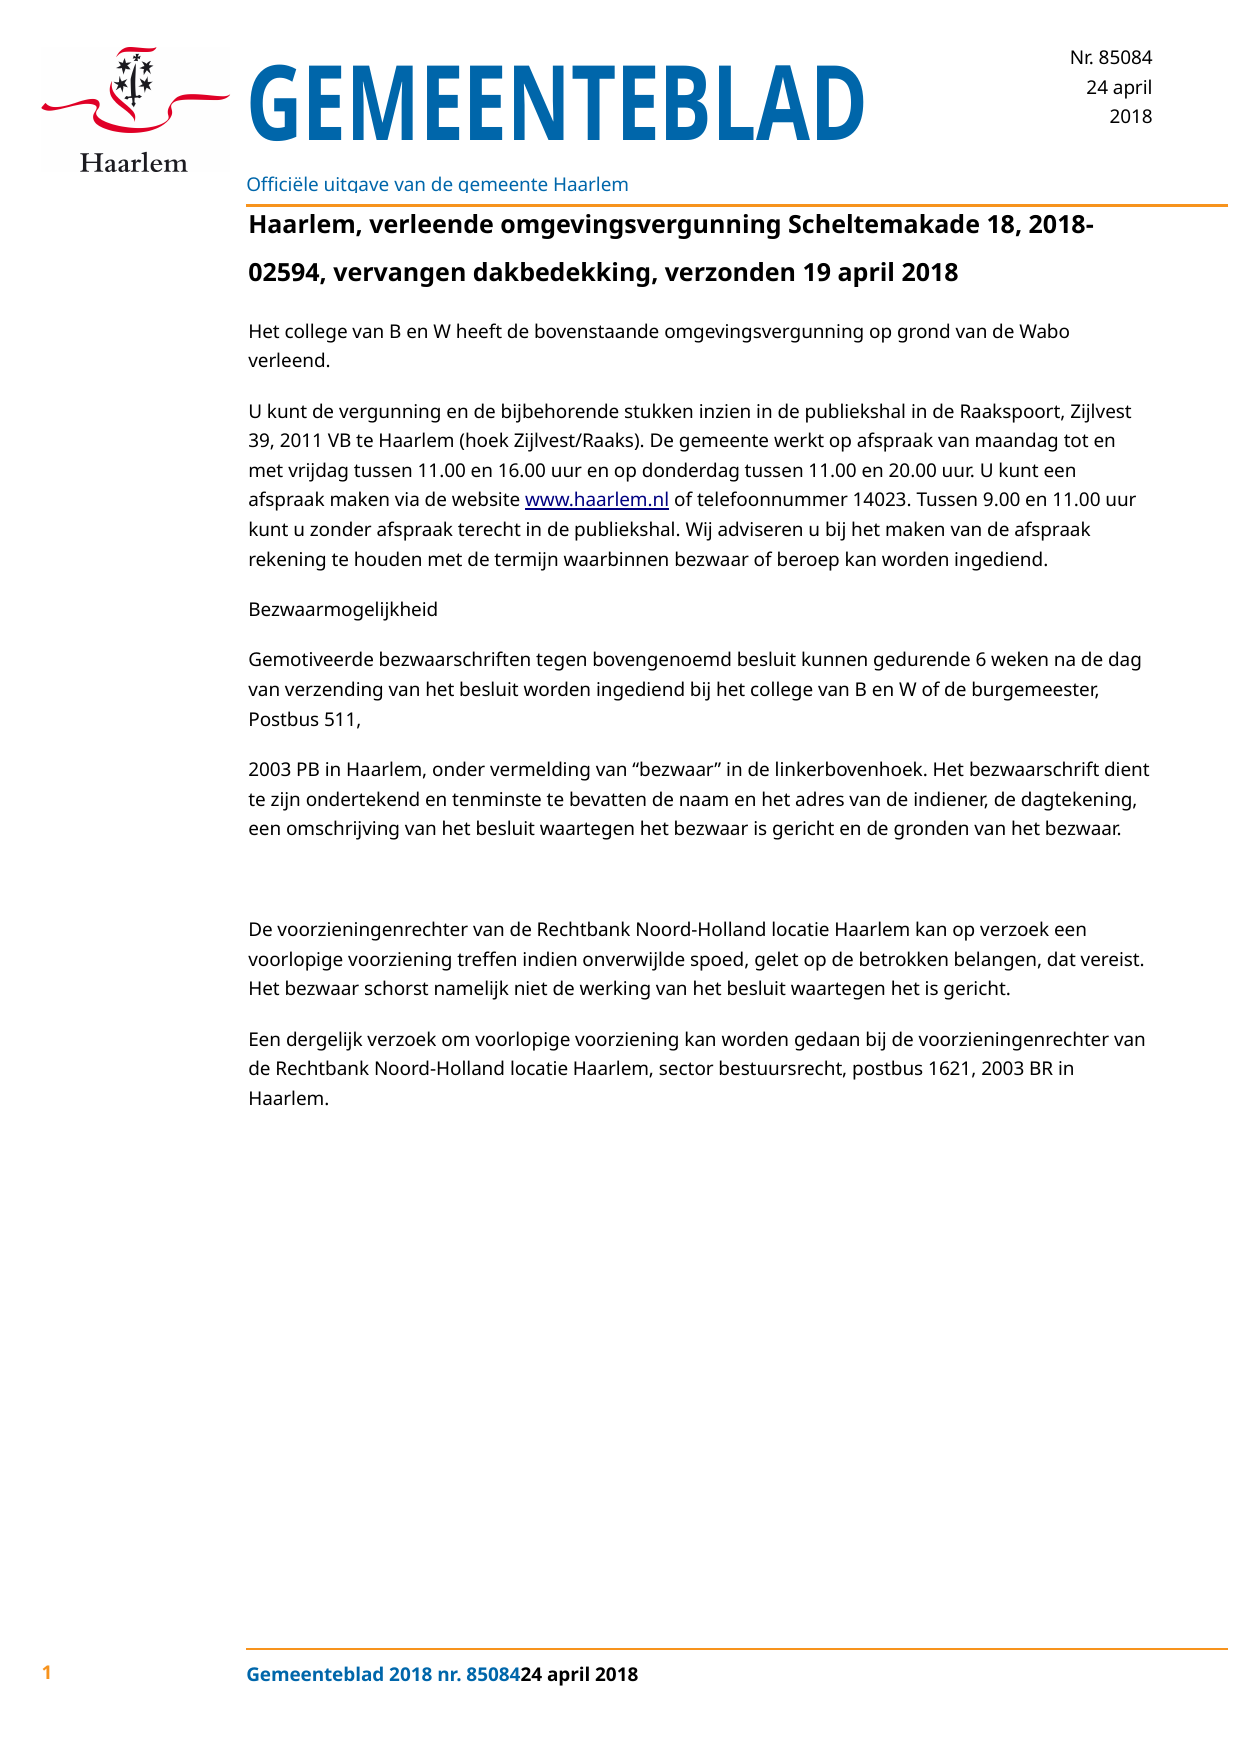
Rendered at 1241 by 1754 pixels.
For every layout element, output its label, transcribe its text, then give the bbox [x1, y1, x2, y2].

text U kunt de vergunning en de bijbehorende stukken inzien in de publiekshal in de Raakspoort, Zijlvest 39, 2011 VB te Haarlem (hoek Zijlvest/Raaks). De gemeente werkt op afspraak van maandag tot en met vrijdag tussen 11.00 en 16.00 uur en op donderdag tussen 11.00 en 20.00 uur. U kunt een afspraak maken via de website www.haarlem.nl of telefoonnummer 14023. Tussen 9.00 en 11.00 uur kunt u zonder afspraak terecht in de publiekshal. Wij adviseren u bij het maken van de afspraak rekening te houden met de termijn waarbinnen bezwaar of beroep kan worden ingediend. [248, 398, 1152, 572]
text Een dergelijk verzoek om voorlopige voorziening kan worden gedaan bij de voorzieningenrechter van de Rechtbank Noord-Holland locatie Haarlem, sector bestuursrecht, postbus 1621, 2003 BR in Haarlem. [248, 1026, 1152, 1111]
text De voorzieningenrechter van de Rechtbank Noord-Holland locatie Haarlem kan op verzoek een voorlopige voorziening treffen indien onverwijlde spoed, gelet op de betrokken belangen, dat vereist. Het bezwaar schorst namelijk niet de werking van het besluit waartegen het is gericht. [248, 916, 1152, 1001]
text Bezwaarmogelijkheid [248, 596, 1152, 622]
text Haarlem, verleende omgevingsvergunning Scheltemakade 18, 2018-02594, vervangen dakbedekking, verzonden 19 april 2018 [248, 207, 1152, 288]
picture [41, 47, 231, 172]
text 2003 PB in Haarlem, onder vermelding van “bezwaar” in de linkerbovenhoek. Het bezwaarschrift dient te zijn ondertekend en tenminste te bevatten de naam en het adres van de indiener, de dagtekening, een omschrijving van het besluit waartegen het bezwaar is gericht en de gronden van het bezwaar. [248, 756, 1152, 841]
text Gemotiveerde bezwaarschriften tegen bovengenoemd besluit kunnen gedurende 6 weken na de dag van verzending van het besluit worden ingediend bij het college van B en W of de burgemeester, Postbus 511, [248, 647, 1152, 732]
text Het college van B en W heeft de bovenstaande omgevingsvergunning op grond van de Wabo verleend. [248, 318, 1152, 373]
